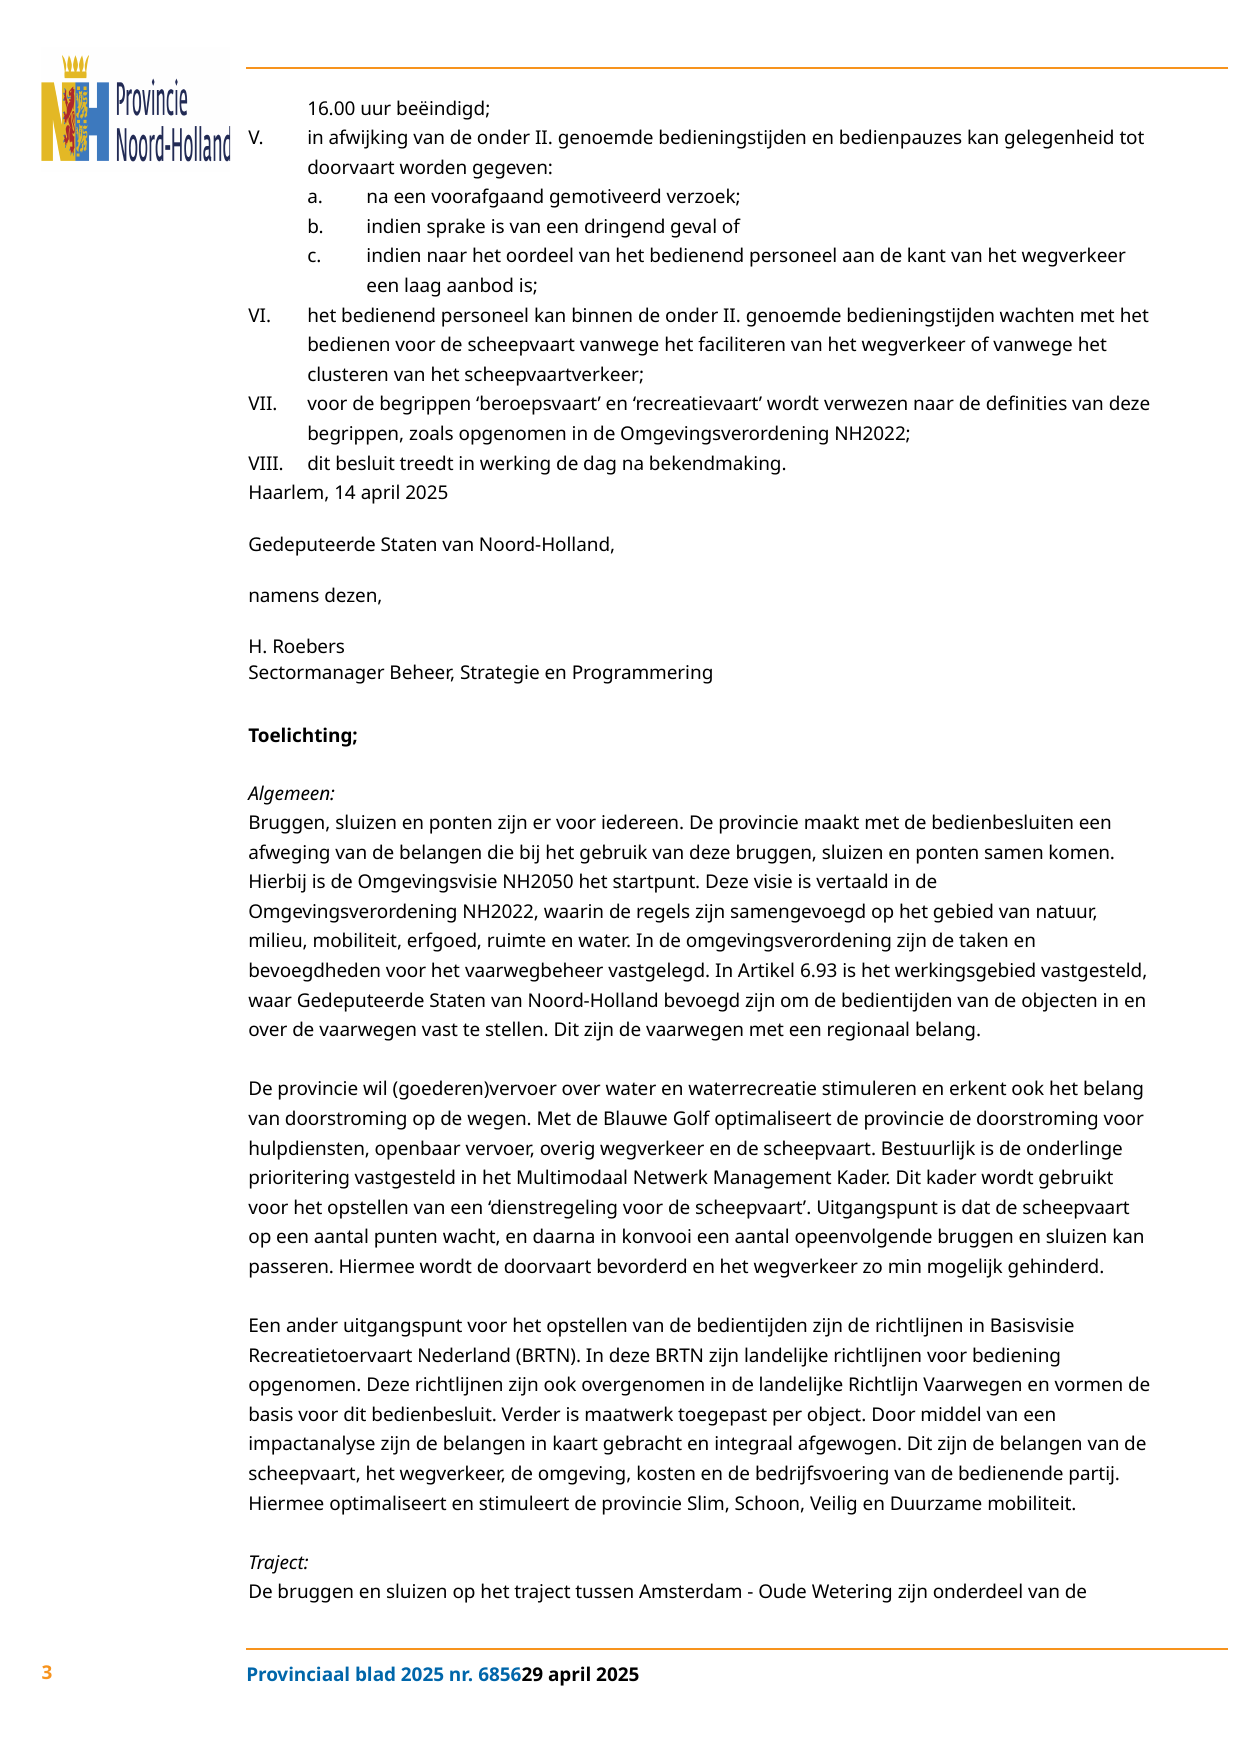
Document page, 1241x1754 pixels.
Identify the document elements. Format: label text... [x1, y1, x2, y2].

list 16.00 uur beëindigd; [248, 95, 1152, 121]
text Sectormanager Beheer, Strategie en Programmering [248, 659, 1152, 685]
list het bedienend personeel kan binnen de onder II. genoemde bedieningstijden wachten met het bedienen voor de scheepvaart vanwege het faciliteren van het wegverkeer of vanwege het clusteren van het scheepvaartverkeer; [248, 302, 1152, 387]
text H. Roebers [248, 634, 1152, 659]
text Haarlem, 14 april 2025 [248, 479, 1152, 505]
text Een ander uitgangspunt voor het opstellen van de bedientijden zijn de richtlijnen in Basisvisie Recreatietoervaart Nederland (BRTN). In deze BRTN zijn landelijke richtlijnen voor bediening opgenomen. Deze richtlijnen zijn ook overgenomen in de landelijke Richtlijn Vaarwegen en vormen de basis voor dit bedienbesluit. Verder is maatwerk toegepast per object. Door middel van een impactanalyse zijn de belangen in kaart gebracht en integraal afgewogen. Dit zijn de belangen van de scheepvaart, het wegverkeer, de omgeving, kosten en de bedrijfsvoering van de bedienende partij. Hiermee optimaliseert en stimuleert de provincie Slim, Schoon, Veilig en Duurzame mobiliteit. [248, 1312, 1152, 1516]
list indien sprake is van een dringend geval of [307, 213, 1152, 239]
list na een voorafgaand gemotiveerd verzoek; [307, 183, 1152, 209]
text Traject: [248, 1549, 1152, 1575]
text Bruggen, sluizen en ponten zijn er voor iedereen. De provincie maakt met de bedienbesluiten een afweging van de belangen die bij het gebruik van deze bruggen, sluizen en ponten samen komen. Hierbij is de Omgevingsvisie NH2050 het startpunt. Deze visie is vertaald in de Omgevingsverordening NH2022, waarin de regels zijn samengevoegd op het gebied van natuur, milieu, mobiliteit, erfgoed, ruimte en water. In de omgevingsverordening zijn de taken en bevoegdheden voor het vaarwegbeheer vastgelegd. In Artikel 6.93 is het werkingsgebied vastgesteld, waar Gedeputeerde Staten van Noord-Holland bevoegd zijn om de bedientijden van de objecten in en over de vaarwegen vast te stellen. Dit zijn de vaarwegen met een regionaal belang. [248, 809, 1152, 1042]
list voor de begrippen ‘beroepsvaart’ en ‘recreatievaart’ wordt verwezen naar de definities van deze begrippen, zoals opgenomen in de Omgevingsverordening NH2022; [248, 391, 1152, 446]
text namens dezen, [248, 582, 1152, 608]
text Gedeputeerde Staten van Noord-Holland, [248, 531, 1152, 557]
list dit besluit treedt in werking de dag na bekendmaking. [248, 450, 1152, 476]
list indien naar het oordeel van het bedienend personeel aan de kant van het wegverkeer een laag aanbod is; [307, 243, 1152, 298]
list in afwijking van de onder II. genoemde bedieningstijden en bedienpauzes kan gelegenheid tot doorvaart worden gegeven: [248, 124, 1152, 180]
text De bruggen en sluizen op het traject tussen Amsterdam - Oude Wetering zijn onderdeel van de [248, 1578, 1152, 1604]
picture [41, 47, 231, 172]
text De provincie wil (goederen)vervoer over water en waterrecreatie stimuleren en erkent ook het belang van doorstroming op de wegen. Met de Blauwe Golf optimaliseert de provincie de doorstroming voor hulpdiensten, openbaar vervoer, overig wegverkeer en de scheepvaart. Bestuurlijk is de onderlinge prioritering vastgesteld in het Multimodaal Netwerk Management Kader. Dit kader wordt gebruikt voor het opstellen van een ‘dienstregeling voor de scheepvaart’. Uitgangspunt is dat de scheepvaart op een aantal punten wacht, en daarna in konvooi een aantal opeenvolgende bruggen en sluizen kan passeren. Hiermee wordt de doorvaart bevorderd en het wegverkeer zo min mogelijk gehinderd. [248, 1076, 1152, 1279]
text Toelichting; [248, 711, 1152, 751]
text Algemeen: [248, 780, 1152, 806]
